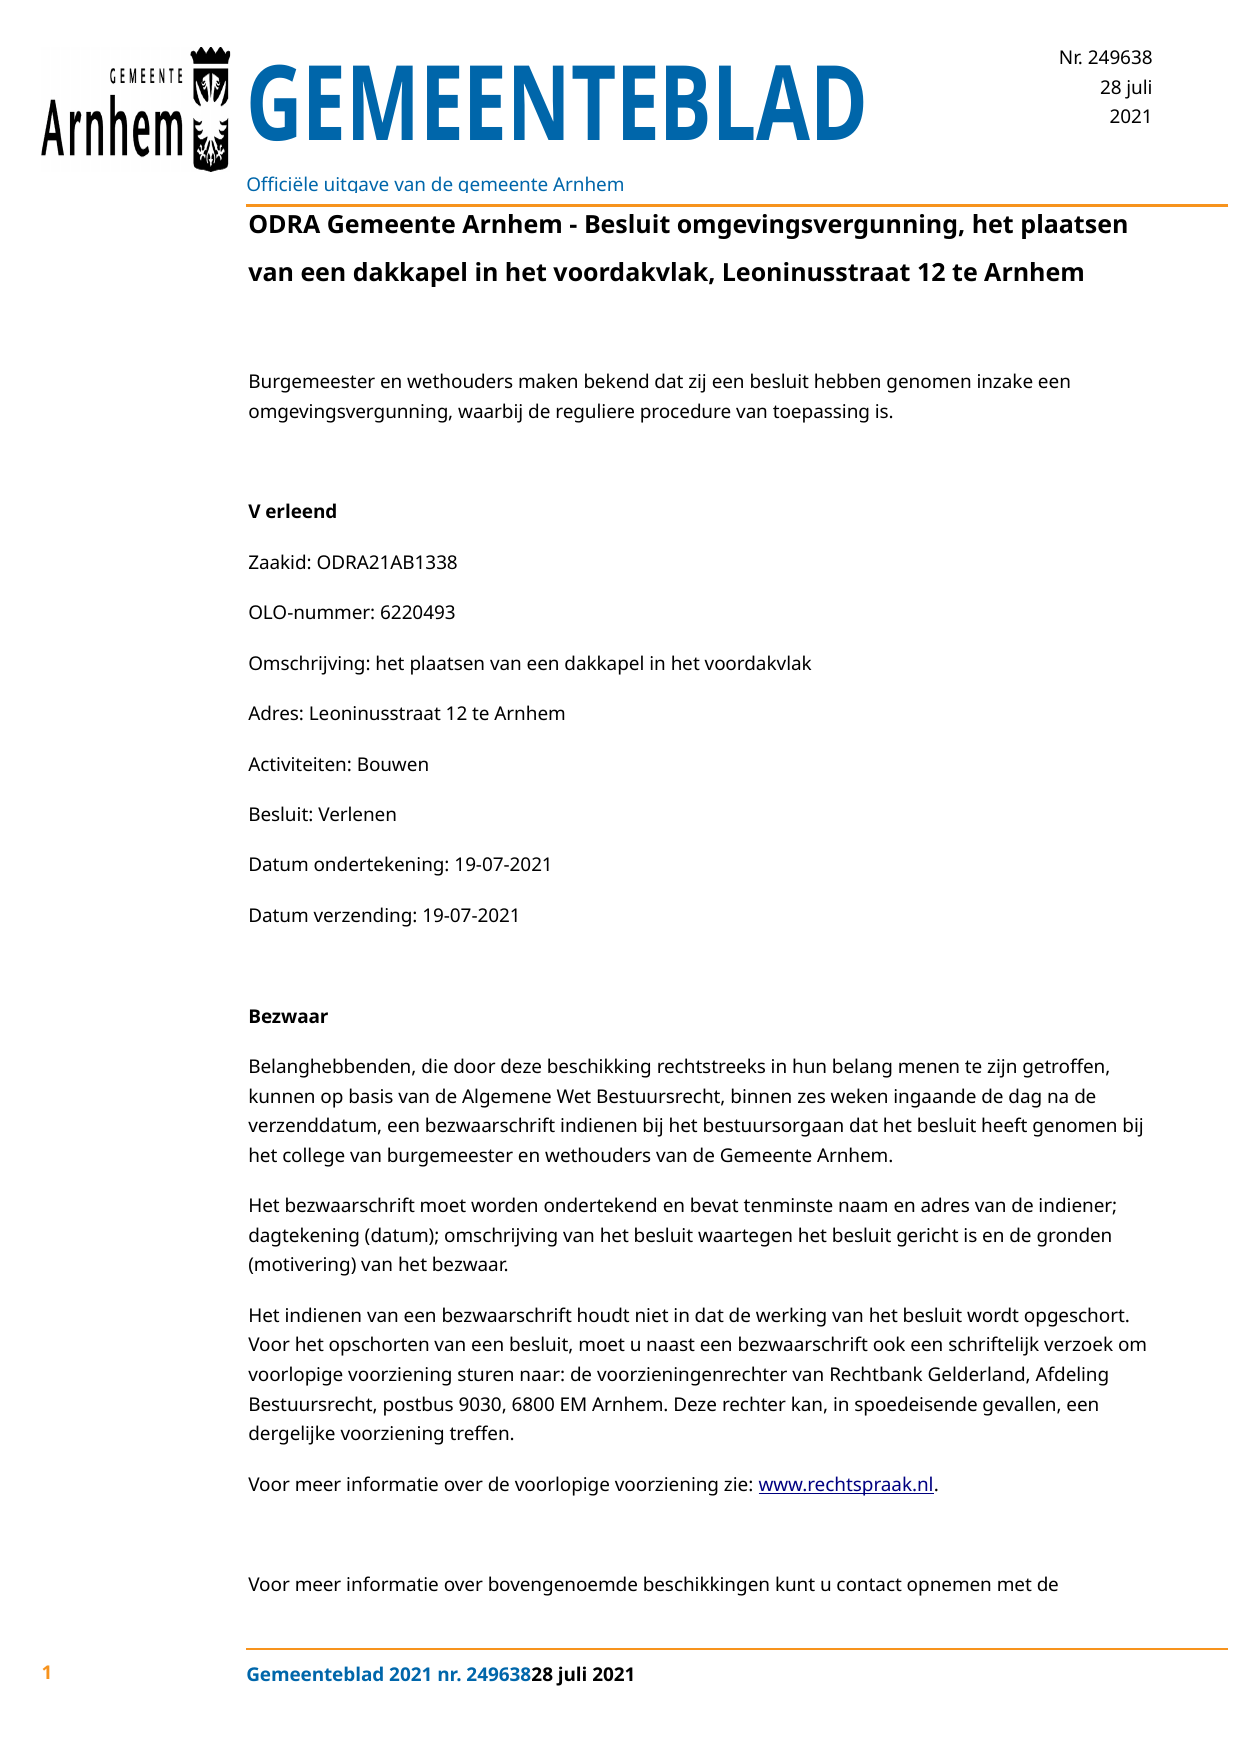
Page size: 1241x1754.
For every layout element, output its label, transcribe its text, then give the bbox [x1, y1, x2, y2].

text Het indienen van een bezwaarschrift houdt niet in dat de werking van het besluit wordt opgeschort. Voor het opschorten van een besluit, moet u naast een bezwaarschrift ook een schriftelijk verzoek om voorlopige voorziening sturen naar: de voorzieningenrechter van Rechtbank Gelderland, Afdeling Bestuursrecht, postbus 9030, 6800 EM Arnhem. Deze rechter kan, in spoedeisende gevallen, een dergelijke voorziening treffen. [248, 1302, 1152, 1446]
text Belanghebbenden, die door deze beschikking rechtstreeks in hun belang menen te zijn getroffen, kunnen op basis van de Algemene Wet Bestuursrecht, binnen zes weken ingaande de dag na de verzenddatum, een bezwaarschrift indienen bij het bestuursorgaan dat het besluit heeft genomen bij het college van burgemeester en wethouders van de Gemeente Arnhem. [248, 1053, 1152, 1168]
text Datum verzending: 19-07-2021 [248, 902, 1152, 928]
text Voor meer informatie over bovengenoemde beschikkingen kunt u contact opnemen met de [248, 1572, 1152, 1597]
text Voor meer informatie over de voorlopige voorziening zie: www.rechtspraak.nl. [248, 1471, 1152, 1497]
text Omschrijving: het plaatsen van een dakkapel in het voordakvlak [248, 650, 1152, 676]
text OLO-nummer: 6220493 [248, 599, 1152, 625]
text V erleend [248, 499, 1152, 524]
text Zaakid: ODRA21AB1338 [248, 549, 1152, 575]
text Activiteiten: Bouwen [248, 751, 1152, 777]
text Bezwaar [248, 1003, 1152, 1029]
text ODRA Gemeente Arnhem - Besluit omgevingsvergunning, het plaatsen van een dakkapel in het voordakvlak, Leoninusstraat 12 te Arnhem [248, 207, 1152, 288]
text Het bezwaarschrift moet worden ondertekend en bevat tenminste naam en adres van de indiener; dagtekening (datum); omschrijving van het besluit waartegen het besluit gericht is en de gronden (motivering) van het bezwaar. [248, 1192, 1152, 1277]
text Besluit: Verlenen [248, 801, 1152, 827]
text Adres: Leoninusstraat 12 te Arnhem [248, 700, 1152, 726]
text Burgemeester en wethouders maken bekend dat zij een besluit hebben genomen inzake een omgevingsvergunning, waarbij de reguliere procedure van toepassing is. [248, 368, 1152, 424]
text Datum ondertekening: 19-07-2021 [248, 852, 1152, 877]
picture [41, 47, 231, 172]
